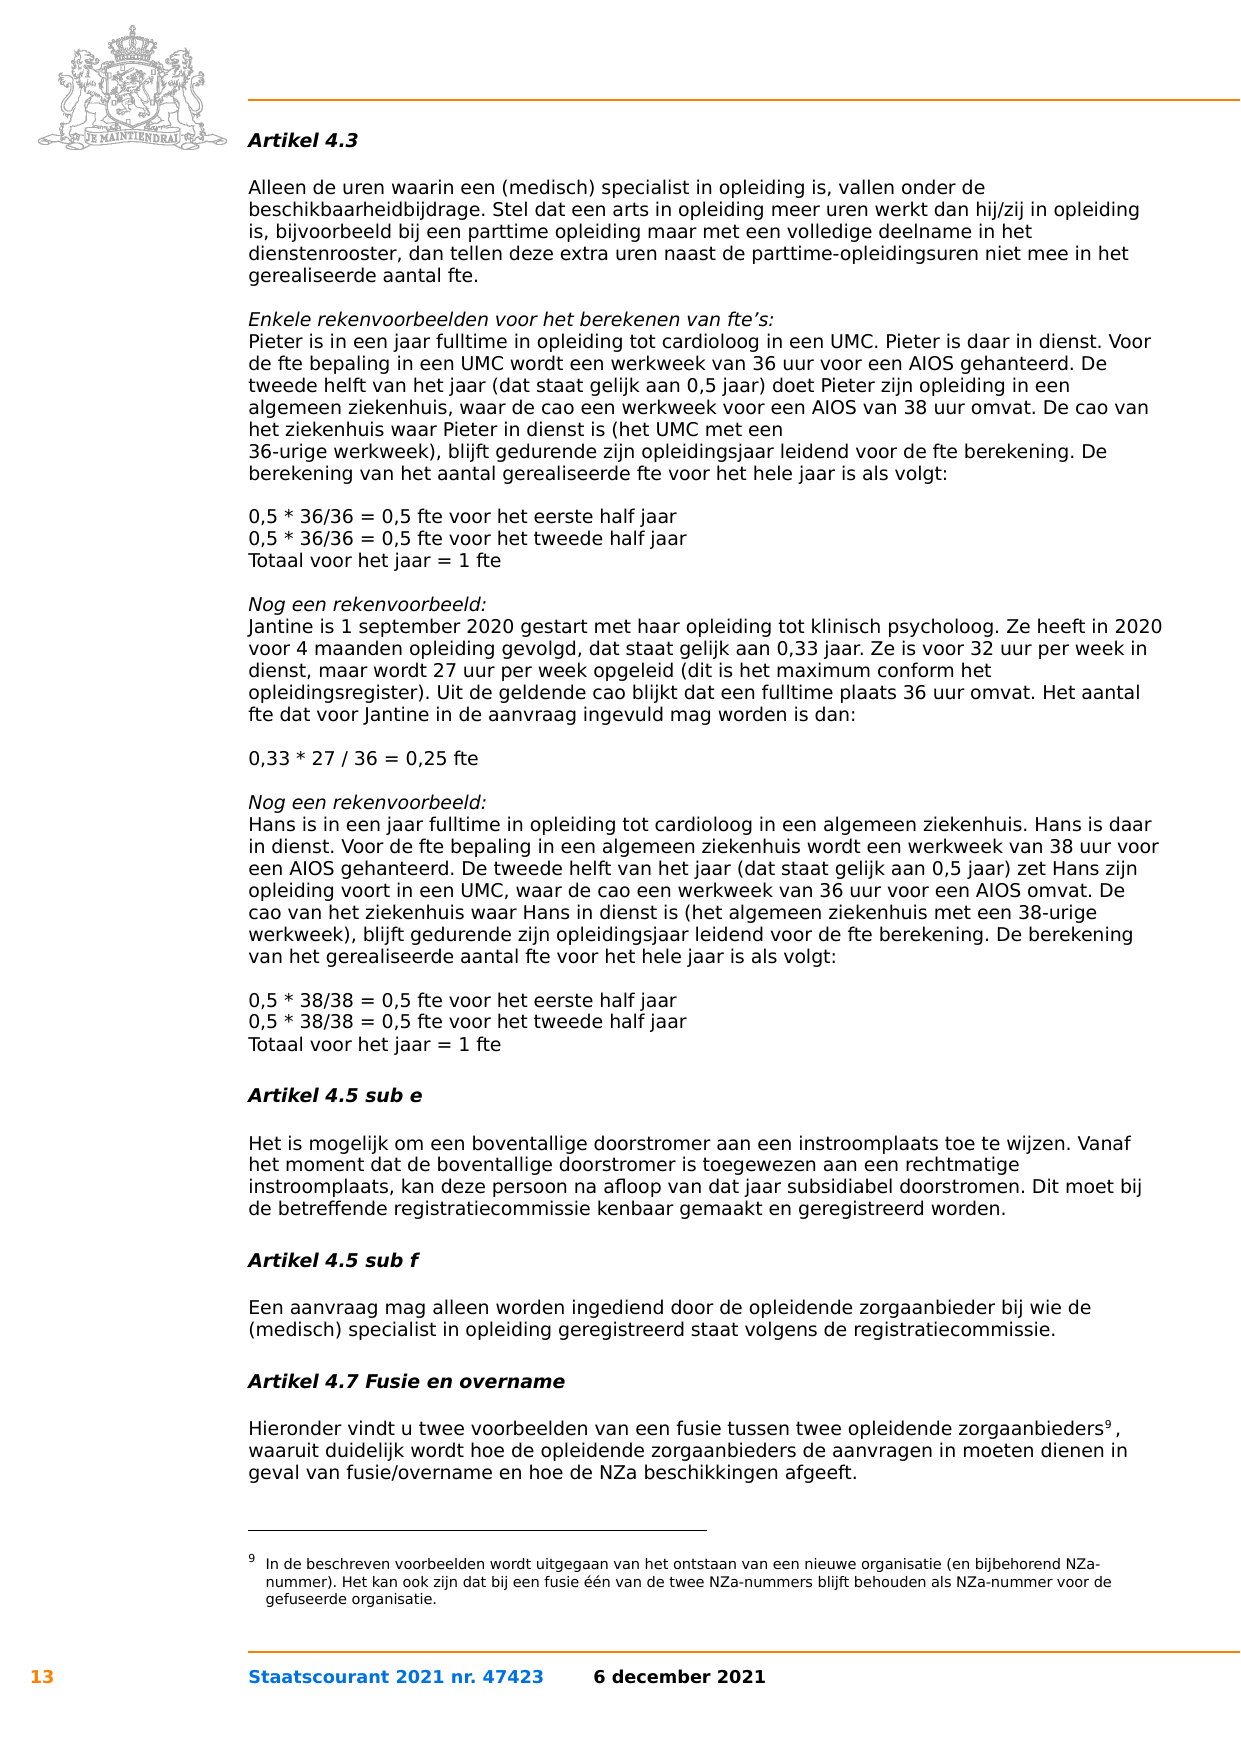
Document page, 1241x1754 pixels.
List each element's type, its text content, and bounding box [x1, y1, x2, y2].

text 0,5 * 38/38 = 0,5 fte voor het tweede half jaar [248, 1011, 1163, 1033]
text Nog een rekenvoorbeeld: [248, 594, 1163, 616]
subtitle Artikel 4.7 Fusie en overname [248, 1371, 1163, 1393]
text 36-urige werkweek), blijft gedurende zijn opleidingsjaar leidend voor de fte berekening. De berekening van het aantal gerealiseerde fte voor het hele jaar is als volgt: [248, 441, 1163, 484]
text 0,5 * 38/38 = 0,5 fte voor het eerste half jaar [248, 989, 1163, 1011]
text Pieter is in een jaar fulltime in opleiding tot cardioloog in een UMC. Pieter is daar in dienst. Voor de fte bepaling in een UMC wordt een werkweek van 36 uur voor een AIOS gehanteerd. De tweede helft van het jaar (dat staat gelijk aan 0,5 jaar) doet Pieter zijn opleiding in een algemeen ziekenhuis, waar de cao een werkweek voor een AIOS van 38 uur omvat. De cao van het ziekenhuis waar Pieter in dienst is (het UMC met een [248, 331, 1163, 441]
text Hieronder vindt u twee voorbeelden van een fusie tussen twee opleidende zorgaanbieders, waaruit duidelijk wordt hoe de opleidende zorgaanbieders de aanvragen in moeten dienen in geval van fusie/overname en hoe de NZa beschikkingen afgeeft. [248, 1418, 1163, 1484]
text Totaal voor het jaar = 1 fte [248, 550, 1163, 572]
text Enkele rekenvoorbeelden voor het berekenen van fte’s: [248, 309, 1163, 331]
subtitle Artikel 4.3 [248, 130, 1163, 152]
picture [38, 25, 227, 150]
text Een aanvraag mag alleen worden ingediend door de opleidende zorgaanbieder bij wie de (medisch) specialist in opleiding geregistreerd staat volgens de registratiecommissie. [248, 1297, 1163, 1341]
text 0,5 * 36/36 = 0,5 fte voor het eerste half jaar [248, 506, 1163, 528]
text In de beschreven voorbeelden wordt uitgegaan van het ontstaan van een nieuwe organisatie (en bijbehorend NZa-nummer). Het kan ook zijn dat bij een fusie één van de twee NZa-nummers blijft behouden als NZa-nummer voor de gefuseerde organisatie. [248, 1552, 1163, 1608]
text 0,5 * 36/36 = 0,5 fte voor het tweede half jaar [248, 528, 1163, 550]
text 0,33 * 27 / 36 = 0,25 fte [248, 748, 1163, 770]
text Hans is in een jaar fulltime in opleiding tot cardioloog in een algemeen ziekenhuis. Hans is daar in dienst. Voor de fte bepaling in een algemeen ziekenhuis wordt een werkweek van 38 uur voor een AIOS gehanteerd. De tweede helft van het jaar (dat staat gelijk aan 0,5 jaar) zet Hans zijn opleiding voort in een UMC, waar de cao een werkweek van 36 uur voor een AIOS omvat. De cao van het ziekenhuis waar Hans in dienst is (het algemeen ziekenhuis met een 38-urige werkweek), blijft gedurende zijn opleidingsjaar leidend voor de fte berekening. De berekening van het gerealiseerde aantal fte voor het hele jaar is als volgt: [248, 814, 1163, 968]
text Het is mogelijk om een boventallige doorstromer aan een instroomplaats toe te wijzen. Vanaf het moment dat de boventallige doorstromer is toegewezen aan een rechtmatige instroomplaats, kan deze persoon na afloop van dat jaar subsidiabel doorstromen. Dit moet bij de betreffende registratiecommissie kenbaar gemaakt en geregistreerd worden. [248, 1132, 1163, 1220]
subtitle Artikel 4.5 sub e [248, 1085, 1163, 1107]
text Jantine is 1 september 2020 gestart met haar opleiding tot klinisch psycholoog. Ze heeft in 2020 voor 4 maanden opleiding gevolgd, dat staat gelijk aan 0,33 jaar. Ze is voor 32 uur per week in dienst, maar wordt 27 uur per week opgeleid (dit is het maximum conform het opleidingsregister). Uit de geldende cao blijkt dat een fulltime plaats 36 uur omvat. Het aantal fte dat voor Jantine in de aanvraag ingevuld mag worden is dan: [248, 616, 1163, 726]
text Alleen de uren waarin een (medisch) specialist in opleiding is, vallen onder de beschikbaarheidbijdrage. Stel dat een arts in opleiding meer uren werkt dan hij/zij in opleiding is, bijvoorbeeld bij een parttime opleiding maar met een volledige deelname in het dienstenrooster, dan tellen deze extra uren naast de parttime-opleidingsuren niet mee in het gerealiseerde aantal fte. [248, 177, 1163, 287]
text Nog een rekenvoorbeeld: [248, 792, 1163, 814]
text Totaal voor het jaar = 1 fte [248, 1033, 1163, 1055]
subtitle Artikel 4.5 sub f [248, 1250, 1163, 1272]
